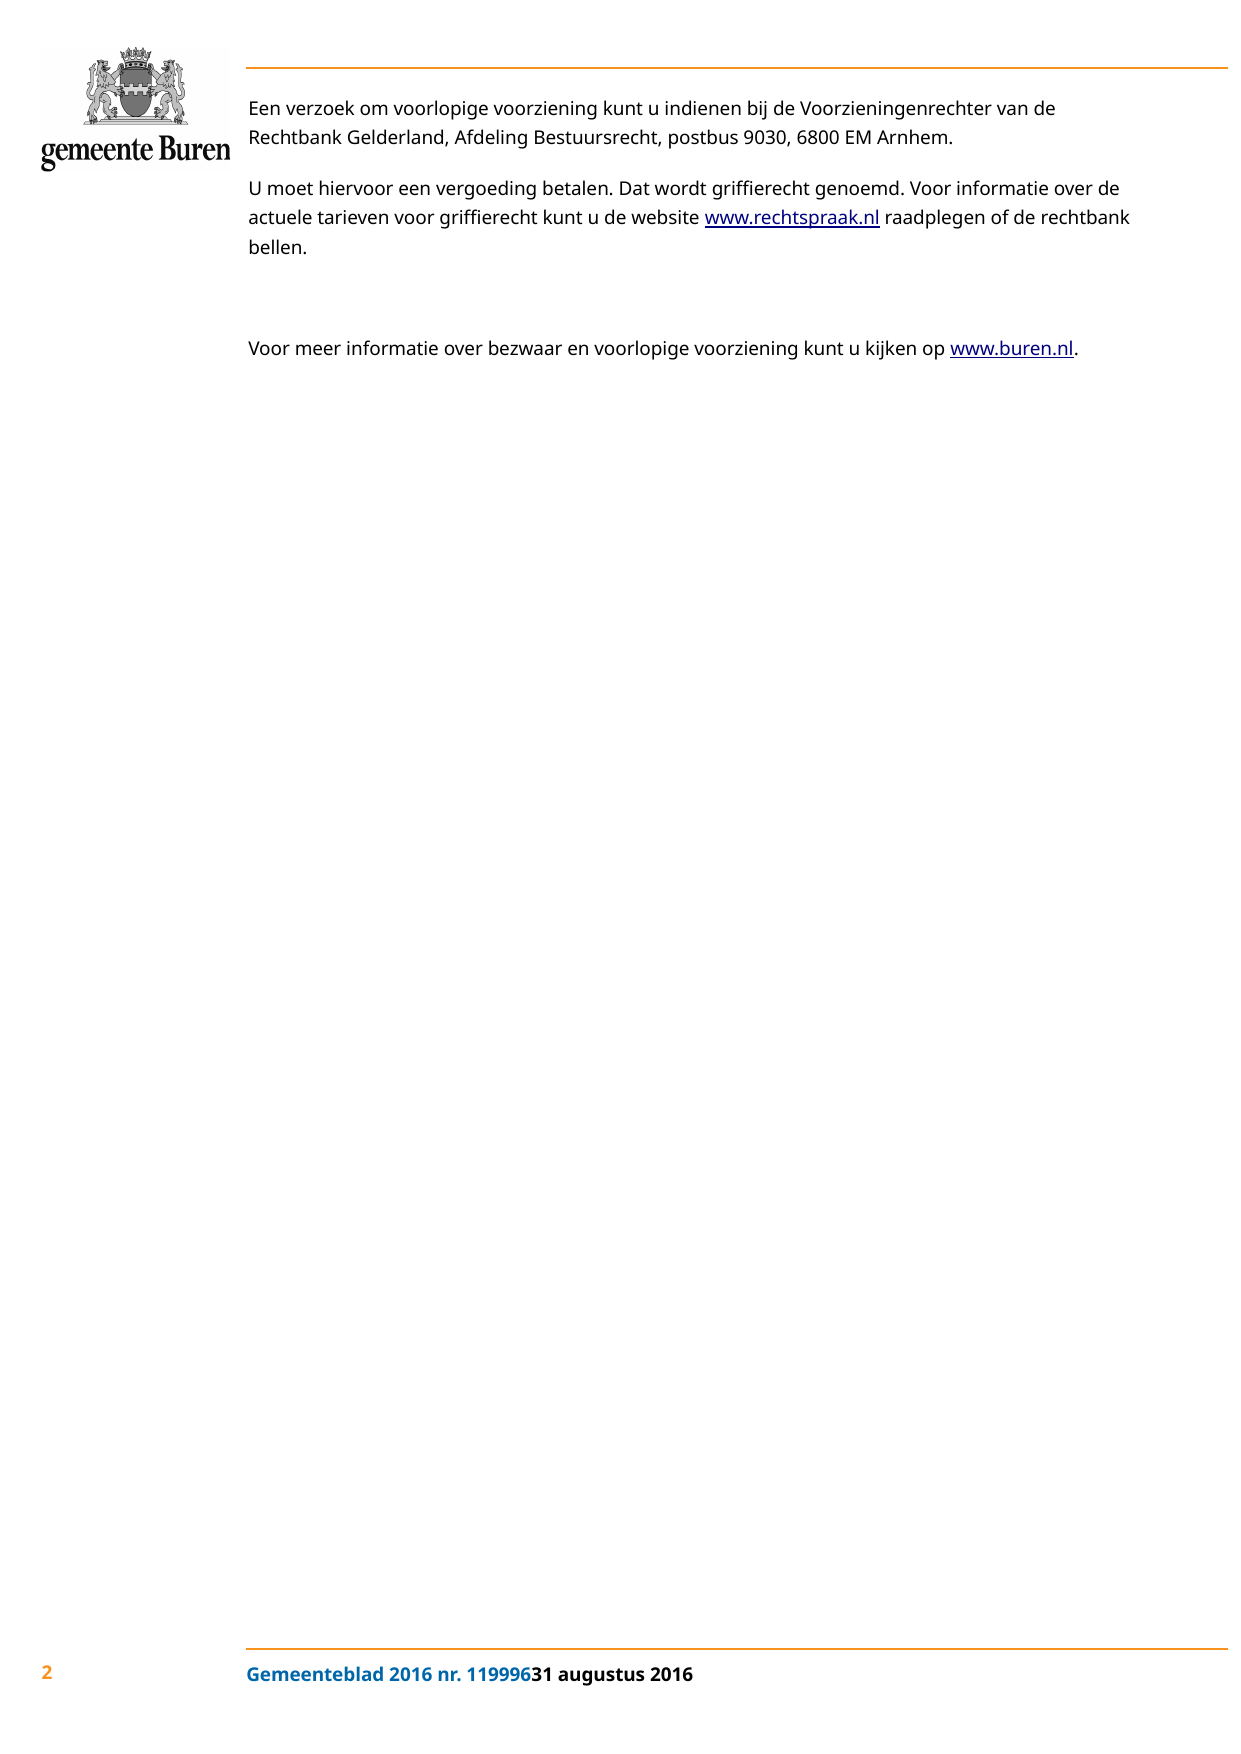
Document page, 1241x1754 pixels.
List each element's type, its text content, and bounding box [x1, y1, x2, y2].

text Voor meer informatie over bezwaar en voorlopige voorziening kunt u kijken op www.buren.nl. [248, 335, 1152, 361]
text Een verzoek om voorlopige voorziening kunt u indienen bij de Voorzieningenrechter van de Rechtbank Gelderland, Afdeling Bestuursrecht, postbus 9030, 6800 EM Arnhem. [248, 95, 1152, 150]
text U moet hiervoor een vergoeding betalen. Dat wordt griffierecht genoemd. Voor informatie over de actuele tarieven voor griffierecht kunt u de website www.rechtspraak.nl raadplegen of de rechtbank bellen. [248, 175, 1152, 260]
picture [41, 47, 231, 172]
